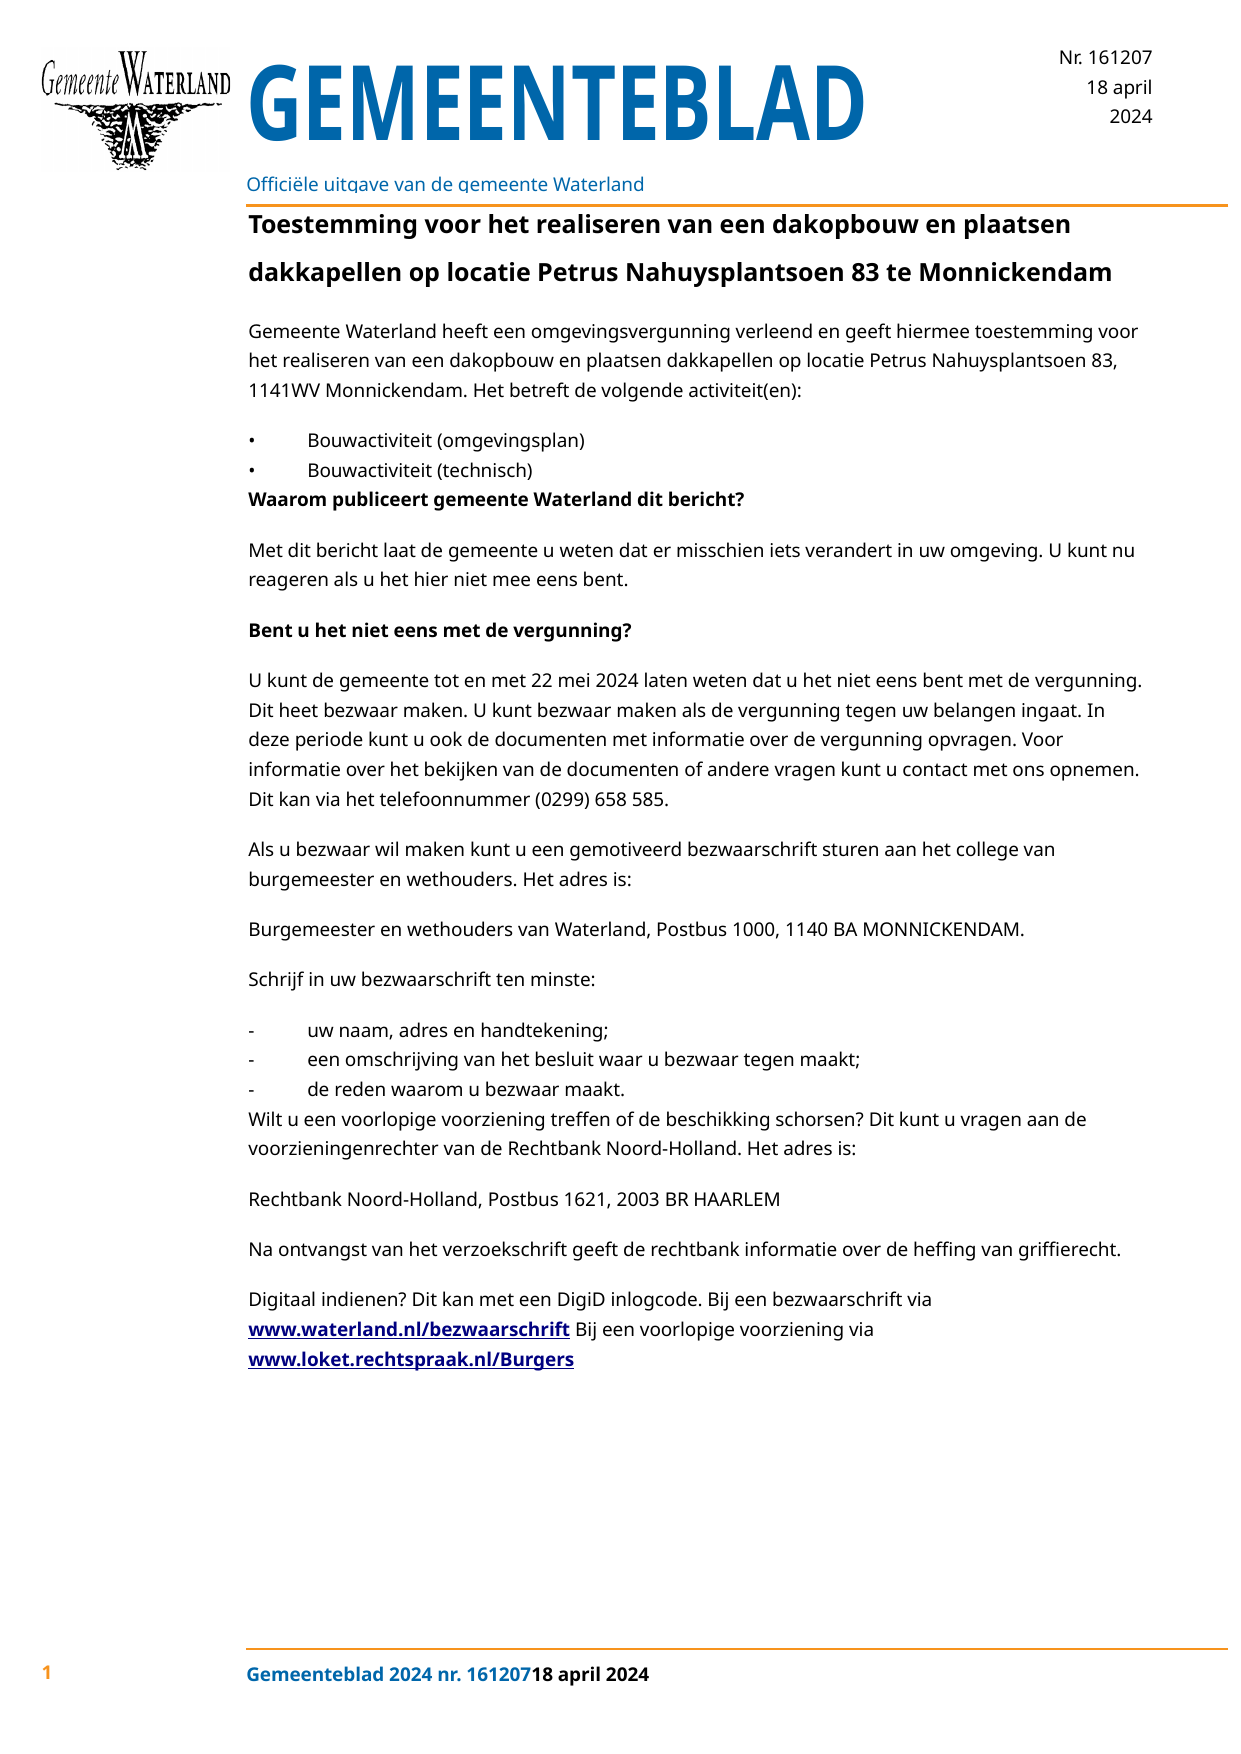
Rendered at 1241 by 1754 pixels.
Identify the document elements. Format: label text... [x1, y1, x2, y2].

text Gemeente Waterland heeft een omgevingsvergunning verleend en geeft hiermee toestemming voor het realiseren van een dakopbouw en plaatsen dakkapellen op locatie Petrus Nahuysplantsoen 83, 1141WV Monnickendam. Het betreft de volgende activiteit(en): [248, 318, 1152, 403]
text Toestemming voor het realiseren van een dakopbouw en plaatsen dakkapellen op locatie Petrus Nahuysplantsoen 83 te Monnickendam [248, 207, 1152, 288]
list Bouwactiviteit (omgevingsplan) [248, 427, 1152, 453]
text Waarom publiceert gemeente Waterland dit bericht? [248, 487, 1152, 512]
list uw naam, adres en handtekening; [248, 1017, 1152, 1043]
text Schrijf in uw bezwaarschrift ten minste: [248, 967, 1152, 992]
text Rechtbank Noord-Holland, Postbus 1621, 2003 BR HAARLEM [248, 1186, 1152, 1212]
text Bent u het niet eens met de vergunning? [248, 617, 1152, 643]
list de reden waarom u bezwaar maakt. [248, 1076, 1152, 1102]
text U kunt de gemeente tot en met 22 mei 2024 laten weten dat u het niet eens bent met de vergunning. Dit heet bezwaar maken. U kunt bezwaar maken als de vergunning tegen uw belangen ingaat. In deze periode kunt u ook de documenten met informatie over de vergunning opvragen. Voor informatie over het bekijken van de documenten of andere vragen kunt u contact met ons opnemen. Dit kan via het telefoonnummer (0299) 658 585. [248, 667, 1152, 812]
text Na ontvangst van het verzoekschrift geeft de rechtbank informatie over de heffing van griffierecht. [248, 1236, 1152, 1262]
picture [41, 47, 231, 172]
text Als u bezwaar wil maken kunt u een gemotiveerd bezwaarschrift sturen aan het college van burgemeester en wethouders. Het adres is: [248, 836, 1152, 892]
text Wilt u een voorlopige voorziening treffen of de beschikking schorsen? Dit kunt u vragen aan de voorzieningenrechter van de Rechtbank Noord-Holland. Het adres is: [248, 1106, 1152, 1161]
list Bouwactiviteit (technisch) [248, 457, 1152, 483]
text Met dit bericht laat de gemeente u weten dat er misschien iets verandert in uw omgeving. U kunt nu reageren als u het hier niet mee eens bent. [248, 537, 1152, 592]
text Digitaal indienen? Dit kan met een DigiD inlogcode. Bij een bezwaarschrift via www.waterland.nl/bezwaarschrift Bij een voorlopige voorziening via www.loket.rechtspraak.nl/Burgers [248, 1287, 1152, 1372]
list een omschrijving van het besluit waar u bezwaar tegen maakt; [248, 1047, 1152, 1072]
text Burgemeester en wethouders van Waterland, Postbus 1000, 1140 BA MONNICKENDAM. [248, 916, 1152, 942]
